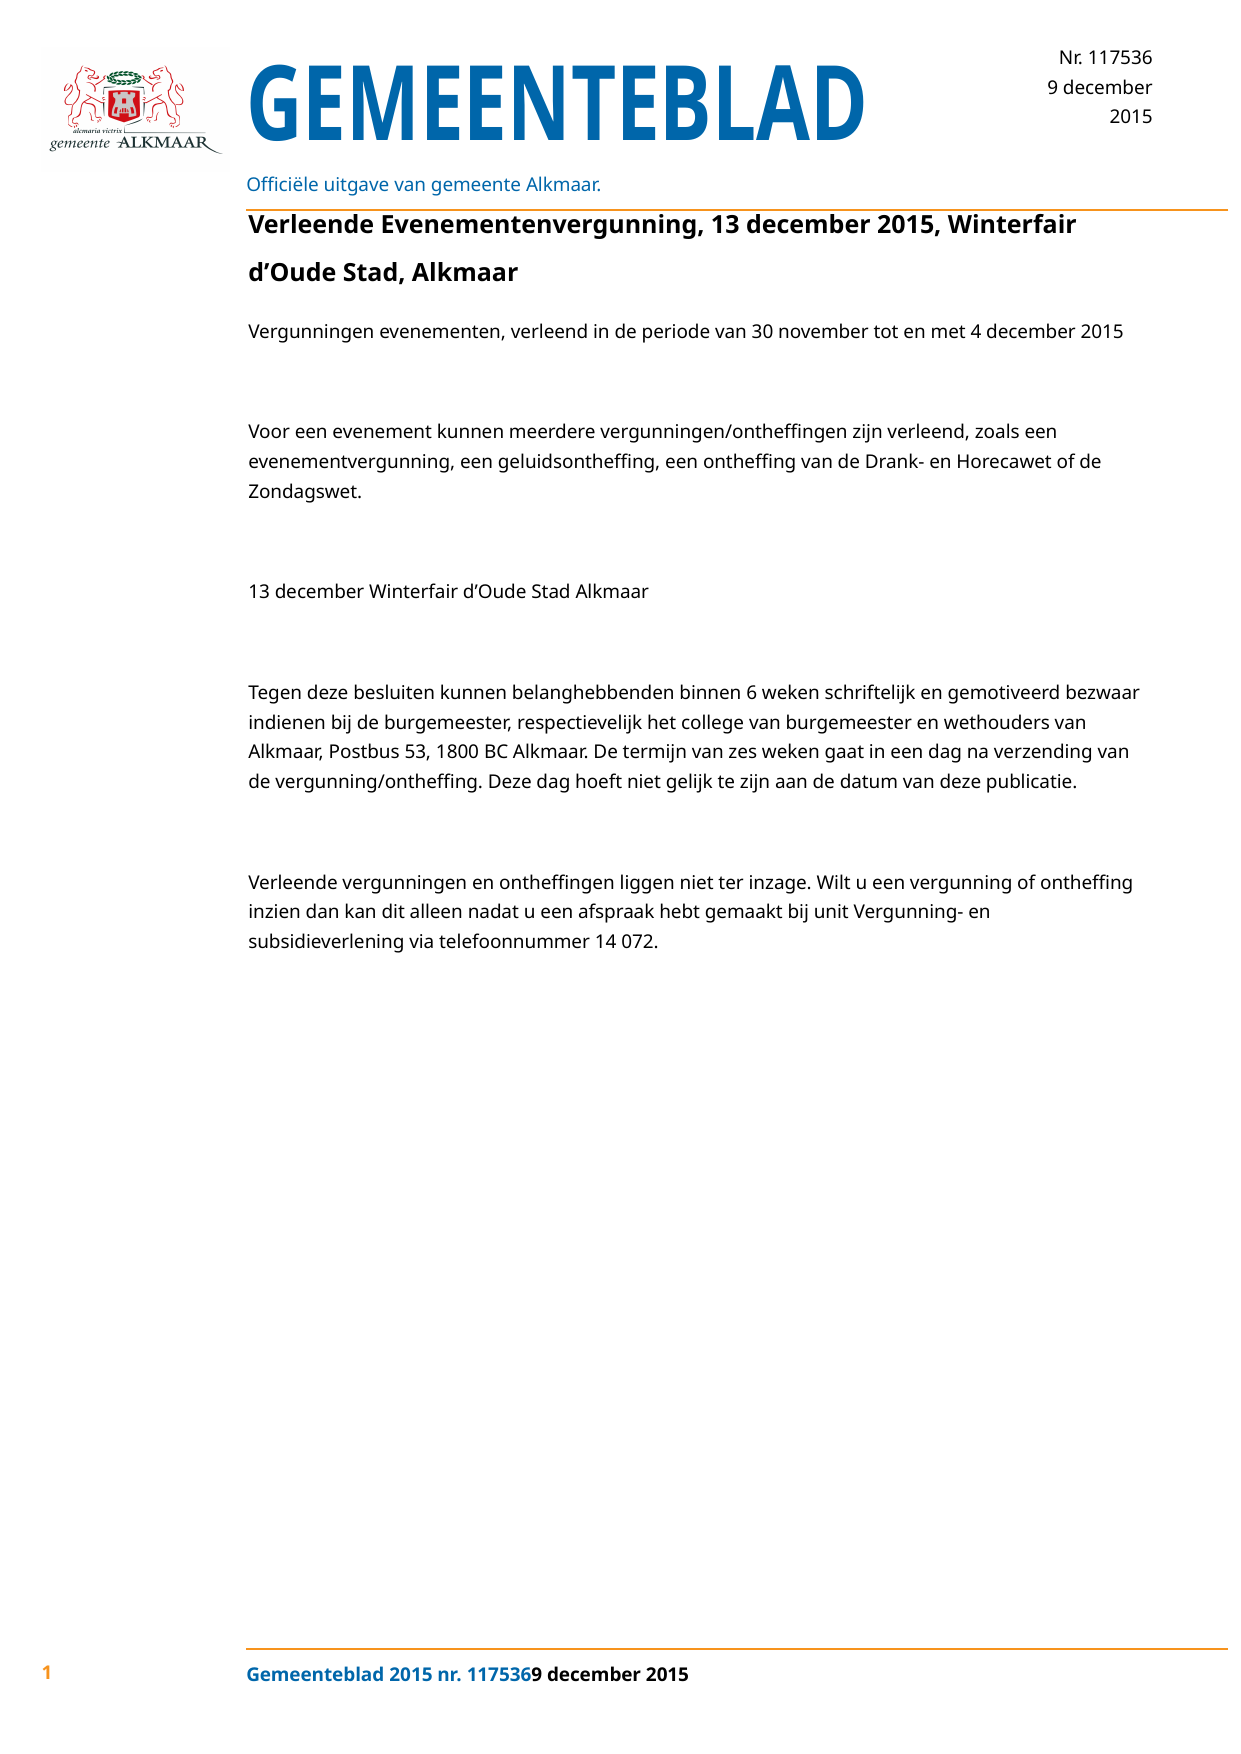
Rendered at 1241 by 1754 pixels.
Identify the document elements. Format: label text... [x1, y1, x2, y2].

picture [41, 47, 231, 172]
text Vergunningen evenementen, verleend in de periode van 30 november tot en met 4 december 2015 [248, 318, 1152, 344]
text Tegen deze besluiten kunnen belanghebbenden binnen 6 weken schriftelijk en gemotiveerd bezwaar indienen bij de burgemeester, respectievelijk het college van burgemeester en wethouders van Alkmaar, Postbus 53, 1800 BC Alkmaar. De termijn van zes weken gaat in een dag na verzending van de vergunning/ontheffing. Deze dag hoeft niet gelijk te zijn aan de datum van deze publicatie. [248, 679, 1152, 794]
text Verleende vergunningen en ontheffingen liggen niet ter inzage. Wilt u een vergunning of ontheffing inzien dan kan dit alleen nadat u een afspraak hebt gemaakt bij unit Vergunning- en subsidieverlening via telefoonnummer 14 072. [248, 869, 1152, 954]
text 13 december Winterfair d’Oude Stad Alkmaar [248, 579, 1152, 604]
text Voor een evenement kunnen meerdere vergunningen/ontheffingen zijn verleend, zoals een evenementvergunning, een geluidsontheffing, een ontheffing van de Drank- en Horecawet of de Zondagswet. [248, 419, 1152, 504]
text Verleende Evenementenvergunning, 13 december 2015, Winterfair d’Oude Stad, Alkmaar [248, 211, 1152, 288]
